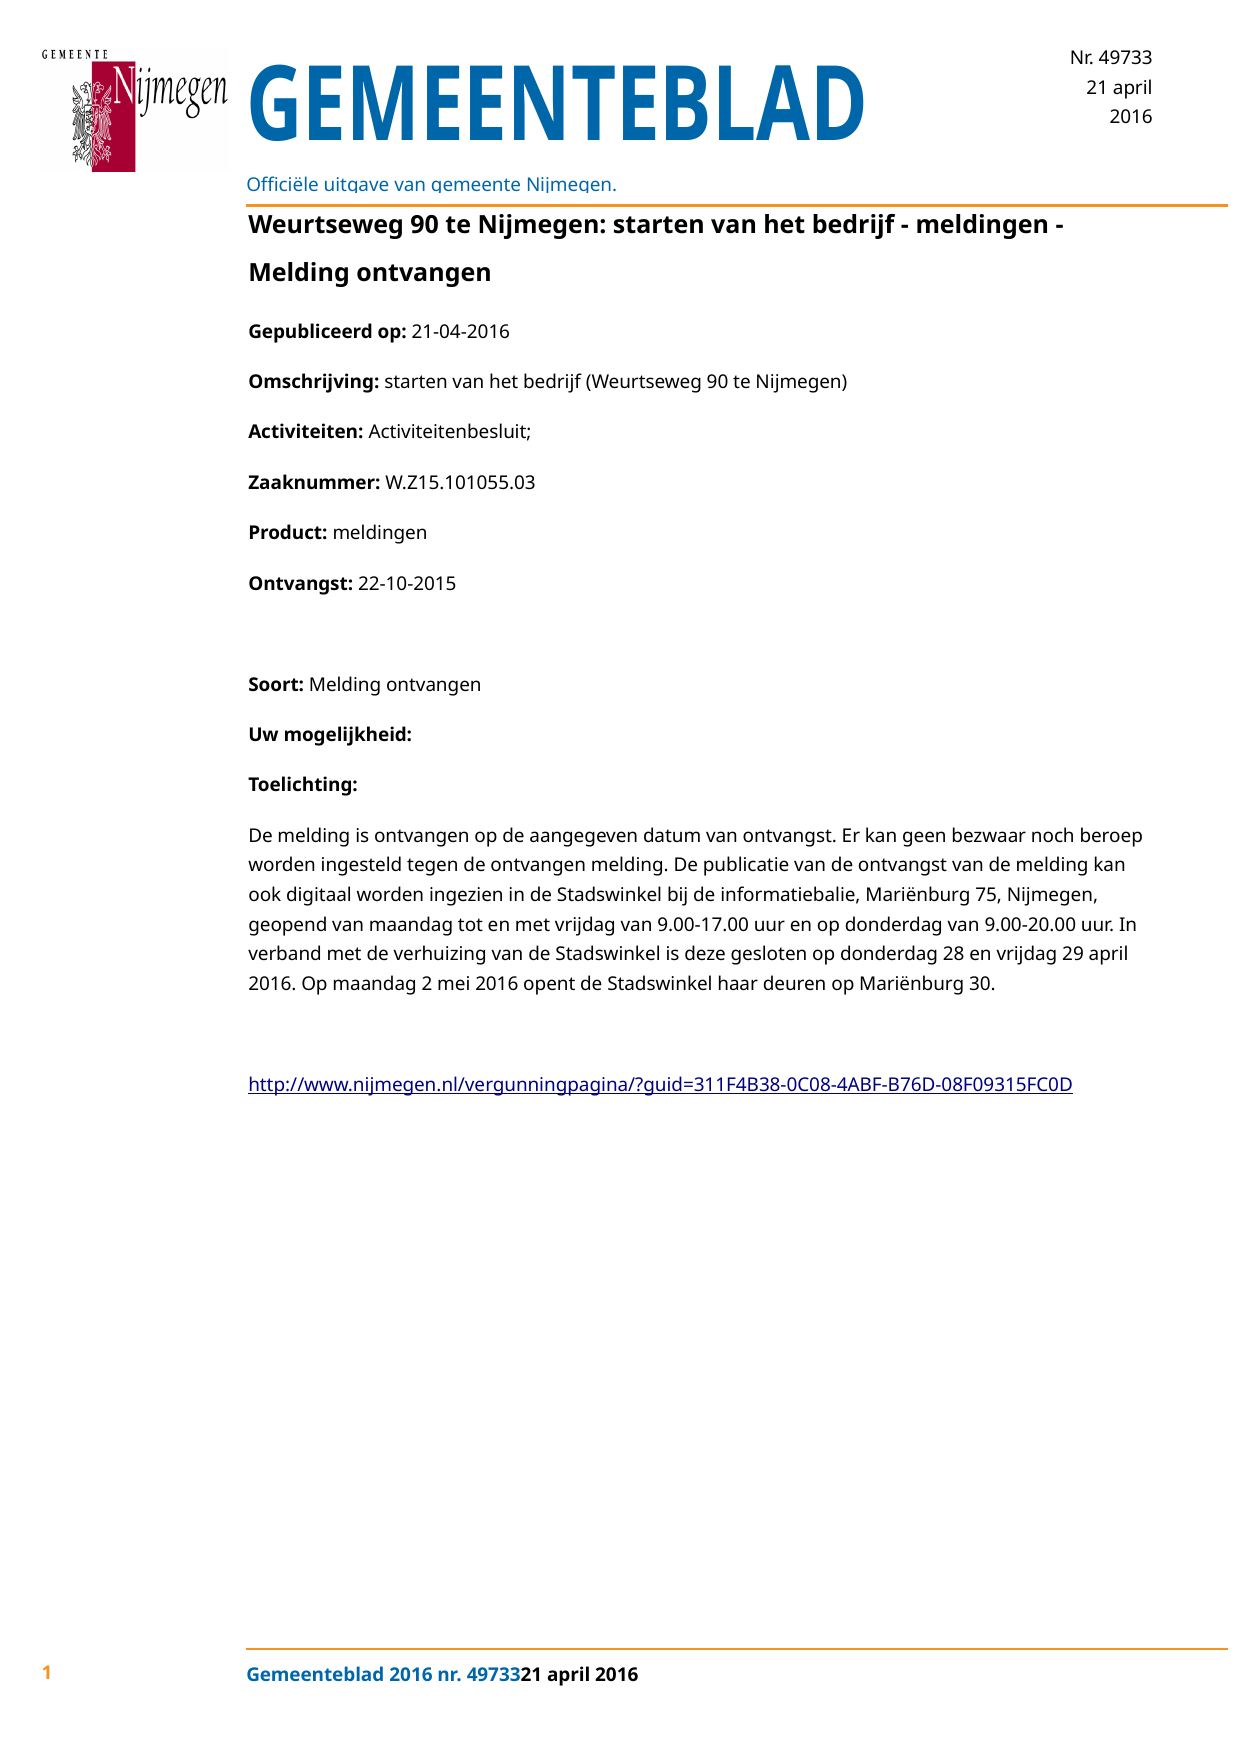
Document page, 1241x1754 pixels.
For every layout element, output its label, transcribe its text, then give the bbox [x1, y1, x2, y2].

text Ontvangst: 22-10-2015 [248, 570, 1152, 596]
text Gepubliceerd op: 21-04-2016 [248, 318, 1152, 344]
text Uw mogelijkheid: [248, 721, 1152, 747]
text Soort: Melding ontvangen [248, 671, 1152, 697]
picture [41, 47, 231, 172]
text De melding is ontvangen op de aangegeven datum van ontvangst. Er kan geen bezwaar noch beroep worden ingesteld tegen de ontvangen melding. De publicatie van de ontvangst van de melding kan ook digitaal worden ingezien in de Stadswinkel bij de informatiebalie, Mariënburg 75, Nijmegen, geopend van maandag tot en met vrijdag van 9.00-17.00 uur en op donderdag van 9.00-20.00 uur. In verband met de verhuizing van de Stadswinkel is deze gesloten op donderdag 28 en vrijdag 29 april 2016. Op maandag 2 mei 2016 opent de Stadswinkel haar deuren op Mariënburg 30. [248, 822, 1152, 996]
text Weurtseweg 90 te Nijmegen: starten van het bedrijf - meldingen - Melding ontvangen [248, 207, 1152, 288]
text Activiteiten: Activiteitenbesluit; [248, 419, 1152, 444]
text Omschrijving: starten van het bedrijf (Weurtseweg 90 te Nijmegen) [248, 368, 1152, 394]
text Toelichting: [248, 772, 1152, 797]
text Zaaknummer: W.Z15.101055.03 [248, 469, 1152, 495]
text http://www.nijmegen.nl/vergunningpagina/?guid=311F4B38-0C08-4ABF-B76D-08F09315FC0D [248, 1071, 1152, 1097]
text Product: meldingen [248, 519, 1152, 545]
